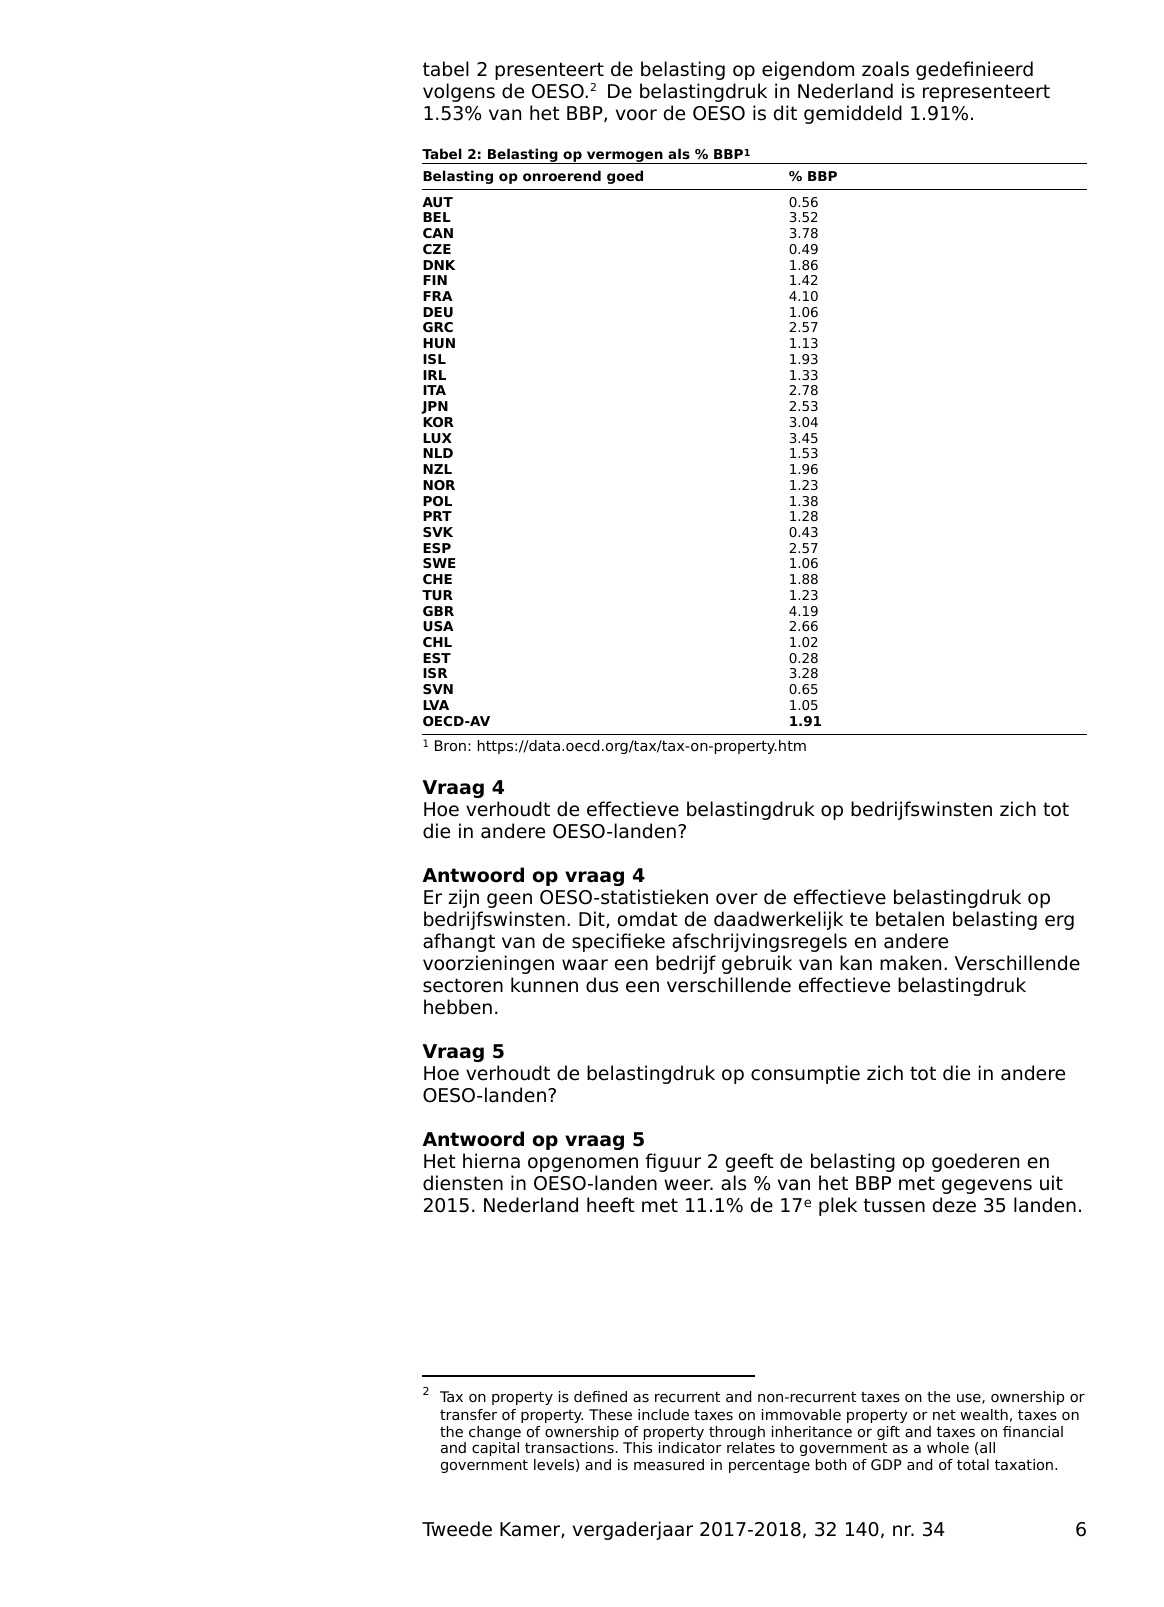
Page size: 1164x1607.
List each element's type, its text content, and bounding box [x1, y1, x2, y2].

table_cell 0.56 [783, 190, 1087, 210]
table_cell DEU [422, 305, 783, 320]
table_cell NLD [422, 446, 783, 462]
table_cell NZL [422, 462, 783, 478]
text Hoe verhoudt de effectieve belastingdruk op bedrijfswinsten zich tot die in andere OESO-landen? [422, 799, 1087, 843]
table_cell USA [422, 619, 783, 635]
text tabel 2 presenteert de belasting op eigendom zoals gedefinieerd volgens de OESO. De belastingdruk in Nederland is representeert 1.53% van het BBP, voor de OESO is dit gemiddeld 1.91%. [422, 59, 1087, 125]
text Antwoord op vraag 4 [422, 865, 1087, 887]
table_cell 1.86 [783, 258, 1087, 273]
table_cell 1.53 [783, 446, 1087, 462]
table_cell 0.65 [783, 682, 1087, 698]
table_cell ESP [422, 541, 783, 556]
table_cell TUR [422, 588, 783, 603]
table_header Tabel 2: Belasting op vermogen als % BBP1 [422, 147, 1087, 163]
table_cell EST [422, 651, 783, 666]
table_cell 2.78 [783, 383, 1087, 399]
table_cell 1.28 [783, 509, 1087, 525]
table_cell 0.28 [783, 651, 1087, 666]
text Tax on property is defined as recurrent and non-recurrent taxes on the use, ownership or transfer of property. These include taxes on immovable property or net wealth, taxes on the change of ownership of property through inheritance or gift and taxes on financial and capital transactions. This indicator relates to government as a whole (all government levels) and is measured in percentage both of GDP and of total taxation. [422, 1385, 1087, 1474]
text Er zijn geen OESO-statistieken over de effectieve belastingdruk op bedrijfswinsten. Dit, omdat de daadwerkelijk te betalen belasting erg afhangt van de specifieke afschrijvingsregels en andere voorzieningen waar een bedrijf gebruik van kan maken. Verschillende sectoren kunnen dus een verschillende effectieve belastingdruk hebben. [422, 887, 1087, 1019]
table_cell 1.06 [783, 556, 1087, 572]
table_cell 4.19 [783, 604, 1087, 619]
table_cell 1.02 [783, 635, 1087, 651]
text Vraag 5 [422, 1041, 1087, 1063]
table_cell CHL [422, 635, 783, 651]
table_cell AUT [422, 190, 783, 210]
table_cell SWE [422, 556, 783, 572]
table_cell BEL [422, 210, 783, 226]
table_cell 2.53 [783, 399, 1087, 415]
table_cell 3.04 [783, 415, 1087, 430]
table_cell 1.05 [783, 698, 1087, 713]
table_cell PRT [422, 509, 783, 525]
table_cell 0.49 [783, 242, 1087, 257]
table_cell 1.93 [783, 352, 1087, 367]
table_cell 3.52 [783, 210, 1087, 226]
table_cell POL [422, 493, 783, 509]
table_cell CHE [422, 572, 783, 588]
table_cell 4.10 [783, 289, 1087, 304]
table_cell CZE [422, 242, 783, 257]
table_cell Belasting op onroerend goed [422, 164, 783, 189]
table_cell CAN [422, 226, 783, 242]
table_cell 2.57 [783, 541, 1087, 556]
table_cell FRA [422, 289, 783, 304]
table_cell 2.57 [783, 320, 1087, 336]
table_cell 1.96 [783, 462, 1087, 478]
table_cell OECD-AV [422, 714, 783, 734]
table_cell 1.23 [783, 588, 1087, 603]
text Vraag 4 [422, 777, 1087, 799]
text Antwoord op vraag 5 [422, 1129, 1087, 1151]
table_cell 1.91 [783, 714, 1087, 734]
table_cell 0.43 [783, 525, 1087, 541]
table_cell SVK [422, 525, 783, 541]
table_cell KOR [422, 415, 783, 430]
table_cell NOR [422, 478, 783, 493]
table_cell ITA [422, 383, 783, 399]
table_cell % BBP [783, 164, 1087, 189]
table_cell 1.38 [783, 493, 1087, 509]
table_cell 1 Bron: https://data.oecd.org/tax/tax-on-property.htm [422, 735, 1087, 755]
table_cell 1.23 [783, 478, 1087, 493]
table_cell 1.06 [783, 305, 1087, 320]
table_cell 3.45 [783, 430, 1087, 446]
table_cell 3.78 [783, 226, 1087, 242]
table_cell LVA [422, 698, 783, 713]
table_cell 2.66 [783, 619, 1087, 635]
table_cell GBR [422, 604, 783, 619]
table_cell LUX [422, 430, 783, 446]
table_cell HUN [422, 336, 783, 352]
table_cell ISR [422, 666, 783, 682]
text Het hierna opgenomen figuur 2 geeft de belasting op goederen en diensten in OESO-landen weer. als % van het BBP met gegevens uit 2015. Nederland heeft met 11.1% de 17e plek tussen deze 35 landen. [422, 1151, 1087, 1217]
text Hoe verhoudt de belastingdruk op consumptie zich tot die in andere OESO-landen? [422, 1063, 1087, 1107]
table_cell GRC [422, 320, 783, 336]
table_cell ISL [422, 352, 783, 367]
table_cell JPN [422, 399, 783, 415]
table_cell DNK [422, 258, 783, 273]
table_cell 1.42 [783, 273, 1087, 289]
table_cell 1.88 [783, 572, 1087, 588]
table_cell 3.28 [783, 666, 1087, 682]
table_cell 1.13 [783, 336, 1087, 352]
table_cell SVN [422, 682, 783, 698]
table_cell FIN [422, 273, 783, 289]
table_cell 1.33 [783, 368, 1087, 383]
table_cell IRL [422, 368, 783, 383]
